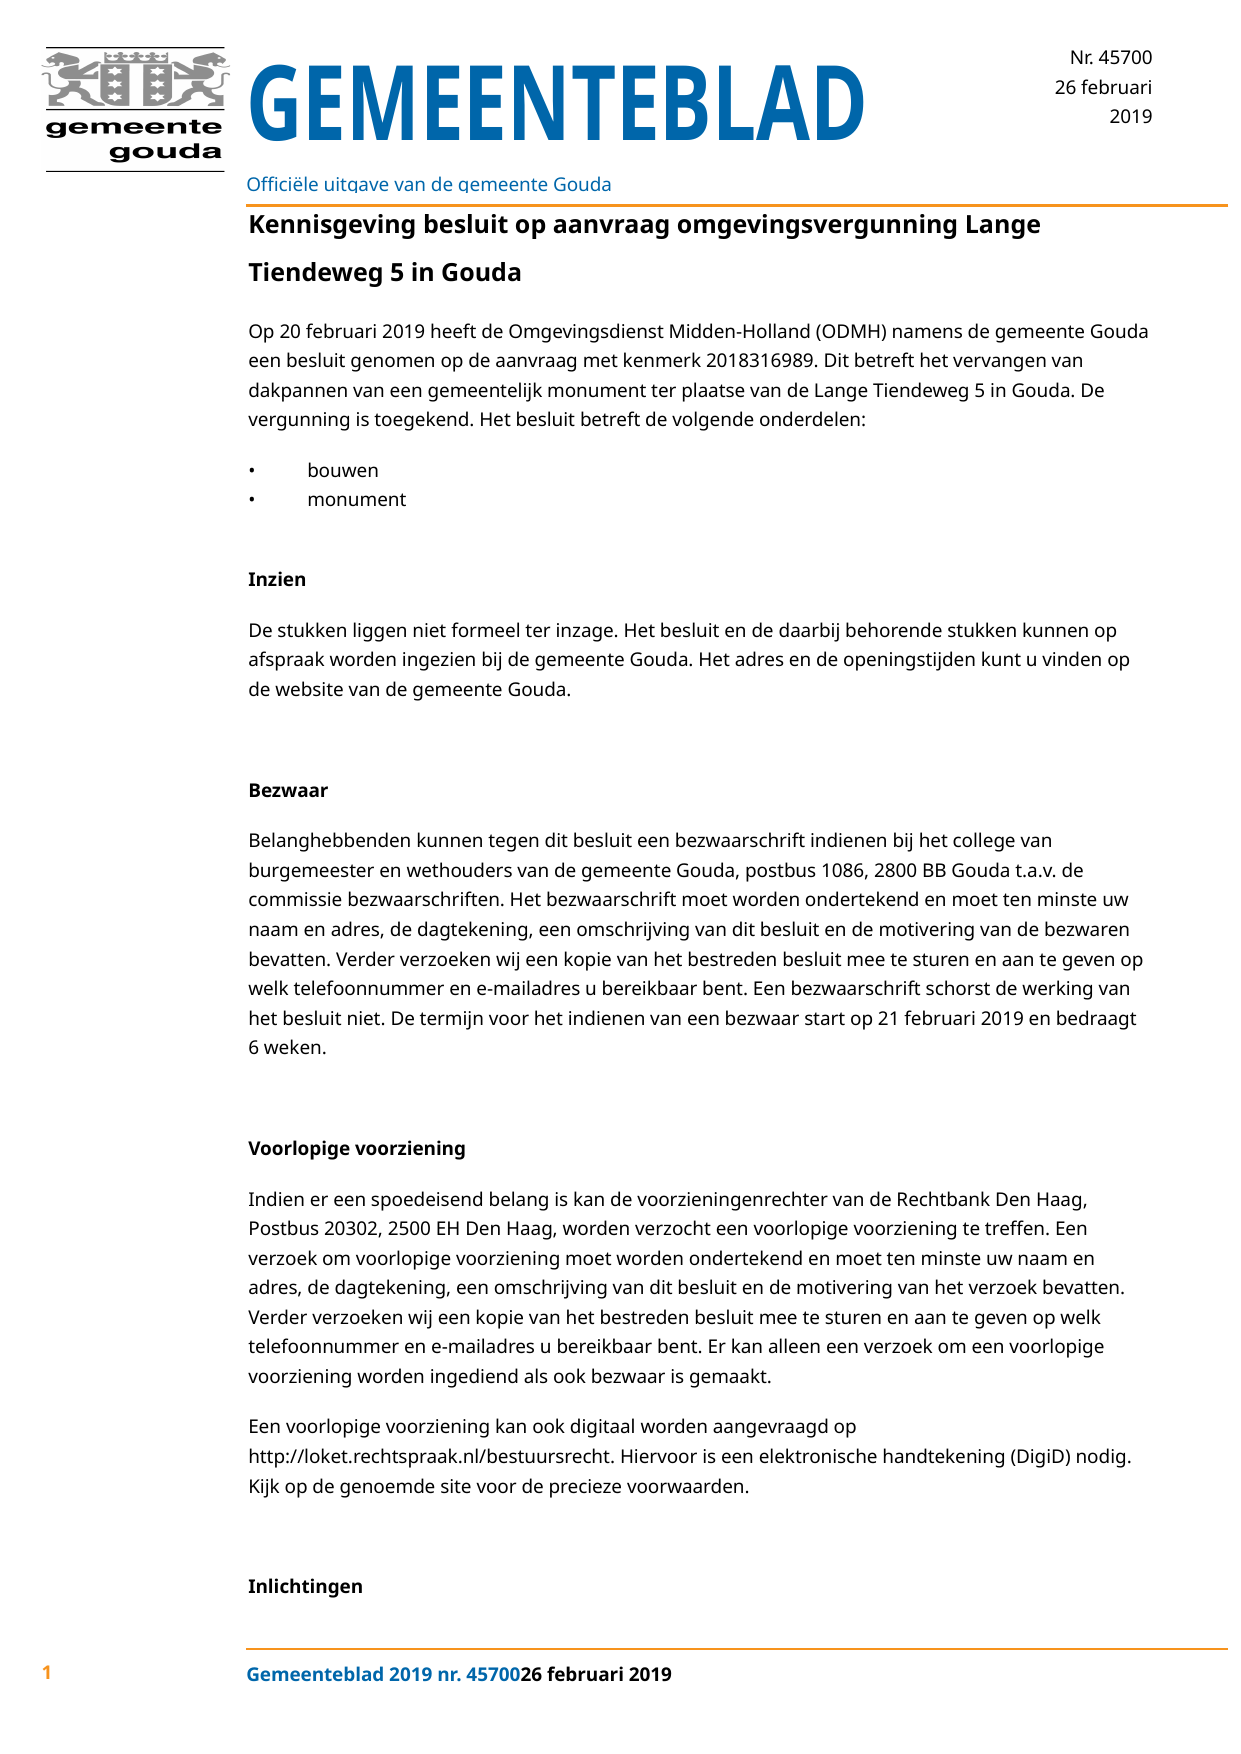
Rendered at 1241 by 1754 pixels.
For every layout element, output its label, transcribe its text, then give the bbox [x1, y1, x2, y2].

text Inzien [248, 567, 1152, 592]
list monument [248, 487, 1152, 512]
text De stukken liggen niet formeel ter inzage. Het besluit en de daarbij behorende stukken kunnen op afspraak worden ingezien bij de gemeente Gouda. Het adres en de openingstijden kunt u vinden op de website van de gemeente Gouda. [248, 617, 1152, 702]
list bouwen [248, 457, 1152, 483]
text Inlichtingen [248, 1574, 1152, 1599]
text Bezwaar [248, 777, 1152, 803]
picture [41, 47, 231, 172]
text Op 20 februari 2019 heeft de Omgevingsdienst Midden-Holland (ODMH) namens de gemeente Gouda een besluit genomen op de aanvraag met kenmerk 2018316989. Dit betreft het vervangen van dakpannen van een gemeentelijk monument ter plaatse van de Lange Tiendeweg 5 in Gouda. De vergunning is toegekend. Het besluit betreft de volgende onderdelen: [248, 318, 1152, 432]
text Een voorlopige voorziening kan ook digitaal worden aangevraagd op http://loket.rechtspraak.nl/bestuursrecht. Hiervoor is een elektronische handtekening (DigiD) nodig. Kijk op de genoemde site voor de precieze voorwaarden. [248, 1414, 1152, 1499]
text Belanghebbenden kunnen tegen dit besluit een bezwaarschrift indienen bij het college van burgemeester en wethouders van de gemeente Gouda, postbus 1086, 2800 BB Gouda t.a.v. de commissie bezwaarschriften. Het bezwaarschrift moet worden ondertekend en moet ten minste uw naam en adres, de dagtekening, een omschrijving van dit besluit en de motivering van de bezwaren bevatten. Verder verzoeken wij een kopie van het bestreden besluit mee te sturen en aan te geven op welk telefoonnummer en e-mailadres u bereikbaar bent. Een bezwaarschrift schorst de werking van het besluit niet. De termijn voor het indienen van een bezwaar start op 21 februari 2019 en bedraagt 6 weken. [248, 827, 1152, 1060]
text Kennisgeving besluit op aanvraag omgevingsvergunning Lange Tiendeweg 5 in Gouda [248, 207, 1152, 288]
text Voorlopige voorziening [248, 1135, 1152, 1161]
text Indien er een spoedeisend belang is kan de voorzieningenrechter van de Rechtbank Den Haag, Postbus 20302, 2500 EH Den Haag, worden verzocht een voorlopige voorziening te treffen. Een verzoek om voorlopige voorziening moet worden ondertekend en moet ten minste uw naam en adres, de dagtekening, een omschrijving van dit besluit en de motivering van het verzoek bevatten. Verder verzoeken wij een kopie van het bestreden besluit mee te sturen en aan te geven op welk telefoonnummer en e-mailadres u bereikbaar bent. Er kan alleen een verzoek om een voorlopige voorziening worden ingediend als ook bezwaar is gemaakt. [248, 1186, 1152, 1389]
